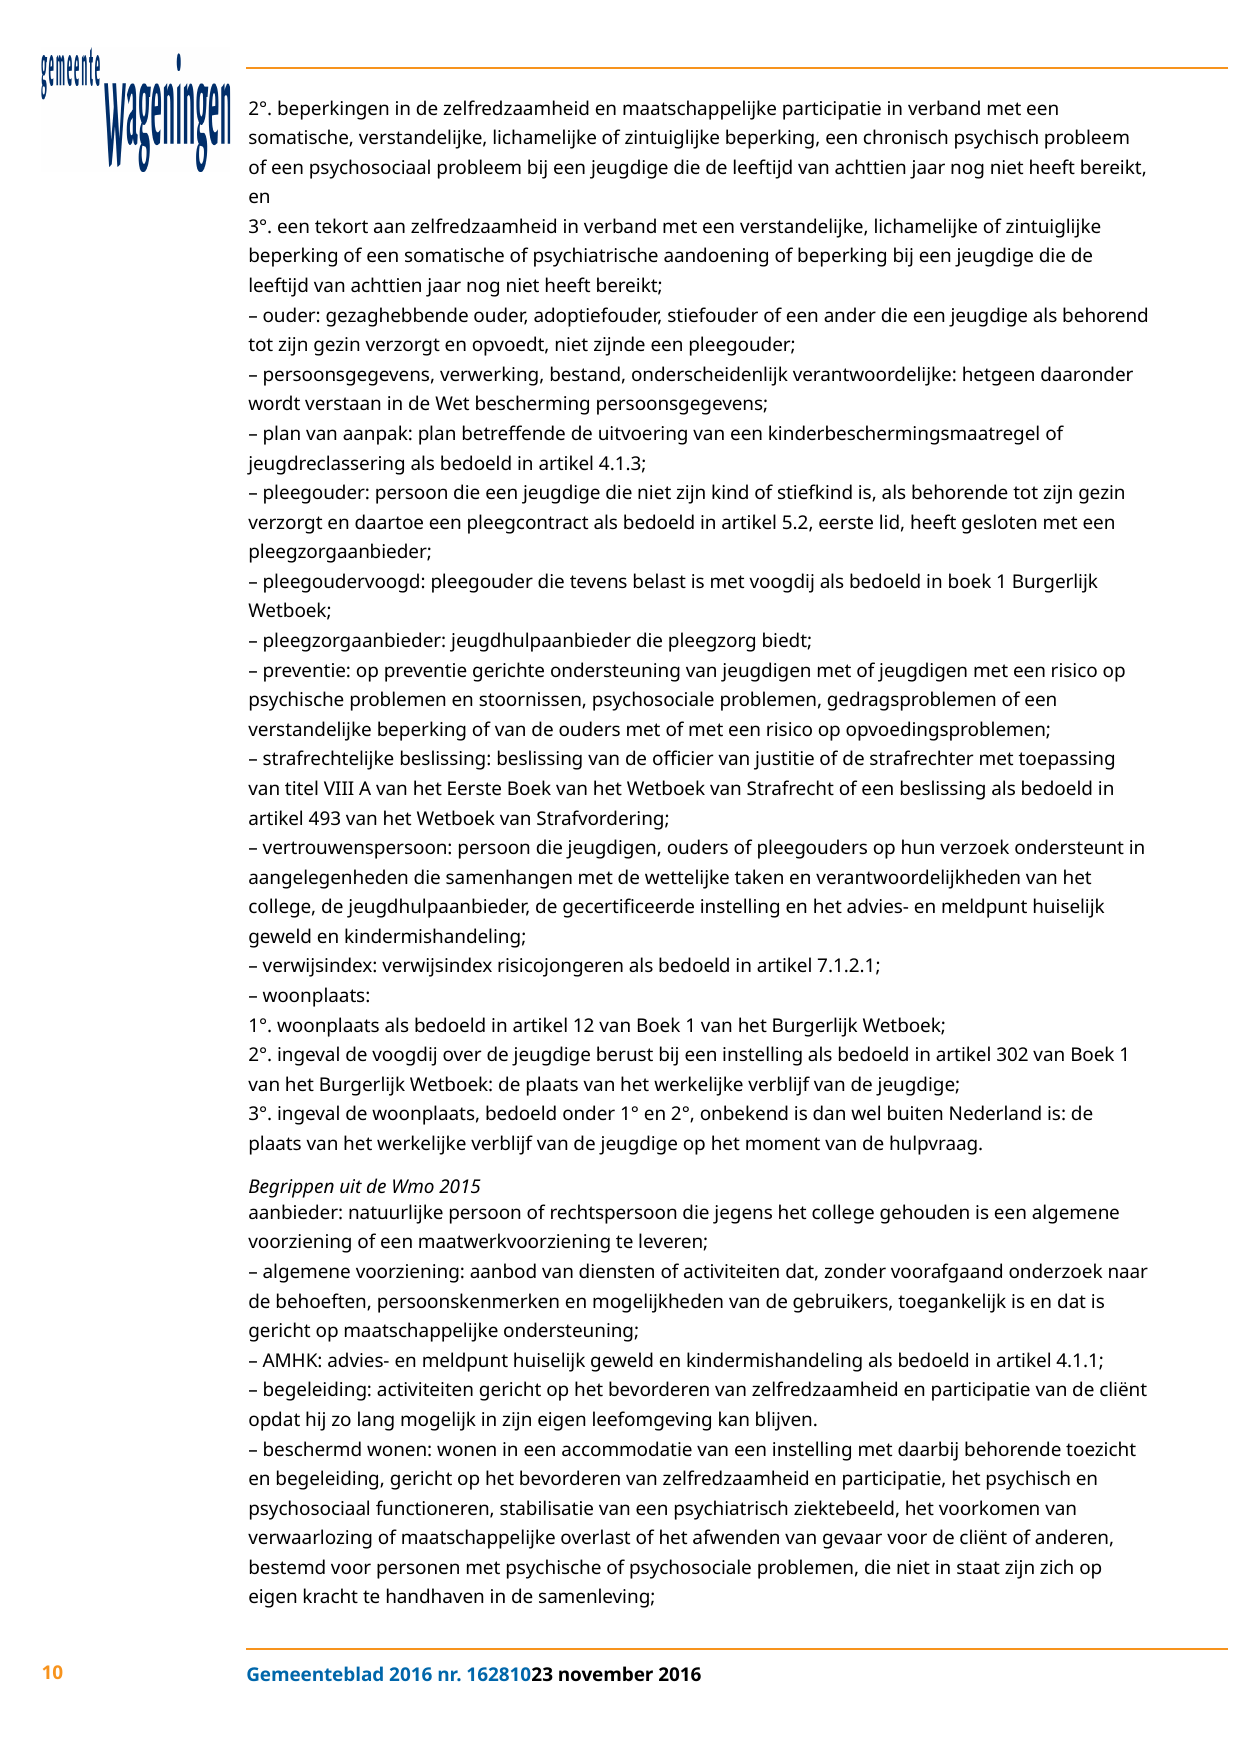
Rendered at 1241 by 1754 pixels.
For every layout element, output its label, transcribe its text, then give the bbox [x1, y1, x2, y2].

text – plan van aanpak: plan betreffende de uitvoering van een kinderbeschermingsmaatregel of jeugdreclassering als bedoeld in artikel 4.1.3; [248, 420, 1152, 476]
text Begrippen uit de Wmo 2015 [248, 1173, 1152, 1199]
text – beschermd wonen: wonen in een accommodatie van een instelling met daarbij behorende toezicht en begeleiding, gericht op het bevorderen van zelfredzaamheid en participatie, het psychisch en psychosociaal functioneren, stabilisatie van een psychiatrisch ziektebeeld, het voorkomen van verwaarlozing of maatschappelijke overlast of het afwenden van gevaar voor de cliënt of anderen, bestemd voor personen met psychische of psychosociale problemen, die niet in staat zijn zich op eigen kracht te handhaven in de samenleving; [248, 1436, 1152, 1609]
text – strafrechtelijke beslissing: beslissing van de officier van justitie of de strafrechter met toepassing van titel VIII A van het Eerste Boek van het Wetboek van Strafrecht of een beslissing als bedoeld in artikel 493 van het Wetboek van Strafvordering; [248, 746, 1152, 831]
text – begeleiding: activiteiten gericht op het bevorderen van zelfredzaamheid en participatie van de cliënt opdat hij zo lang mogelijk in zijn eigen leefomgeving kan blijven. [248, 1377, 1152, 1432]
text – ouder: gezaghebbende ouder, adoptiefouder, stiefouder of een ander die een jeugdige als behorend tot zijn gezin verzorgt en opvoedt, niet zijnde een pleegouder; [248, 302, 1152, 357]
text – vertrouwenspersoon: persoon die jeugdigen, ouders of pleegouders op hun verzoek ondersteunt in aangelegenheden die samenhangen met de wettelijke taken en verantwoordelijkheden van het college, de jeugdhulpaanbieder, de gecertificeerde instelling en het advies- en meldpunt huiselijk geweld en kindermishandeling; [248, 834, 1152, 949]
text aanbieder: natuurlijke persoon of rechtspersoon die jegens het college gehouden is een algemene voorziening of een maatwerkvoorziening te leveren; [248, 1199, 1152, 1254]
text – verwijsindex: verwijsindex risicojongeren als bedoeld in artikel 7.1.2.1; [248, 953, 1152, 978]
text – preventie: op preventie gerichte ondersteuning van jeugdigen met of jeugdigen met een risico op psychische problemen en stoornissen, psychosociale problemen, gedragsproblemen of een verstandelijke beperking of van de ouders met of met een risico op opvoedingsproblemen; [248, 657, 1152, 742]
picture [41, 47, 231, 172]
text – AMHK: advies- en meldpunt huiselijk geweld en kindermishandeling als bedoeld in artikel 4.1.1; [248, 1347, 1152, 1373]
text – algemene voorziening: aanbod van diensten of activiteiten dat, zonder voorafgaand onderzoek naar de behoeften, persoonskenmerken en mogelijkheden van de gebruikers, toegankelijk is en dat is gericht op maatschappelijke ondersteuning; [248, 1258, 1152, 1343]
text – pleegzorgaanbieder: jeugdhulpaanbieder die pleegzorg biedt; [248, 627, 1152, 653]
text 2°. beperkingen in de zelfredzaamheid en maatschappelijke participatie in verband met een somatische, verstandelijke, lichamelijke of zintuiglijke beperking, een chronisch psychisch probleem of een psychosociaal probleem bij een jeugdige die de leeftijd van achttien jaar nog niet heeft bereikt, en [248, 95, 1152, 209]
text 3°. ingeval de woonplaats, bedoeld onder 1° en 2°, onbekend is dan wel buiten Nederland is: de plaats van het werkelijke verblijf van de jeugdige op het moment van de hulpvraag. [248, 1101, 1152, 1156]
text 3°. een tekort aan zelfredzaamheid in verband met een verstandelijke, lichamelijke of zintuiglijke beperking of een somatische of psychiatrische aandoening of beperking bij een jeugdige die de leeftijd van achttien jaar nog niet heeft bereikt; [248, 213, 1152, 298]
text 1°. woonplaats als bedoeld in artikel 12 van Boek 1 van het Burgerlijk Wetboek; [248, 1012, 1152, 1038]
text 2°. ingeval de voogdij over de jeugdige berust bij een instelling als bedoeld in artikel 302 van Boek 1 van het Burgerlijk Wetboek: de plaats van het werkelijke verblijf van de jeugdige; [248, 1041, 1152, 1097]
text – persoonsgegevens, verwerking, bestand, onderscheidenlijk verantwoordelijke: hetgeen daaronder wordt verstaan in de Wet bescherming persoonsgegevens; [248, 361, 1152, 416]
text – woonplaats: [248, 982, 1152, 1008]
text – pleegoudervoogd: pleegouder die tevens belast is met voogdij als bedoeld in boek 1 Burgerlijk Wetboek; [248, 568, 1152, 623]
text – pleegouder: persoon die een jeugdige die niet zijn kind of stiefkind is, als behorende tot zijn gezin verzorgt en daartoe een pleegcontract als bedoeld in artikel 5.2, eerste lid, heeft gesloten met een pleegzorgaanbieder; [248, 479, 1152, 564]
